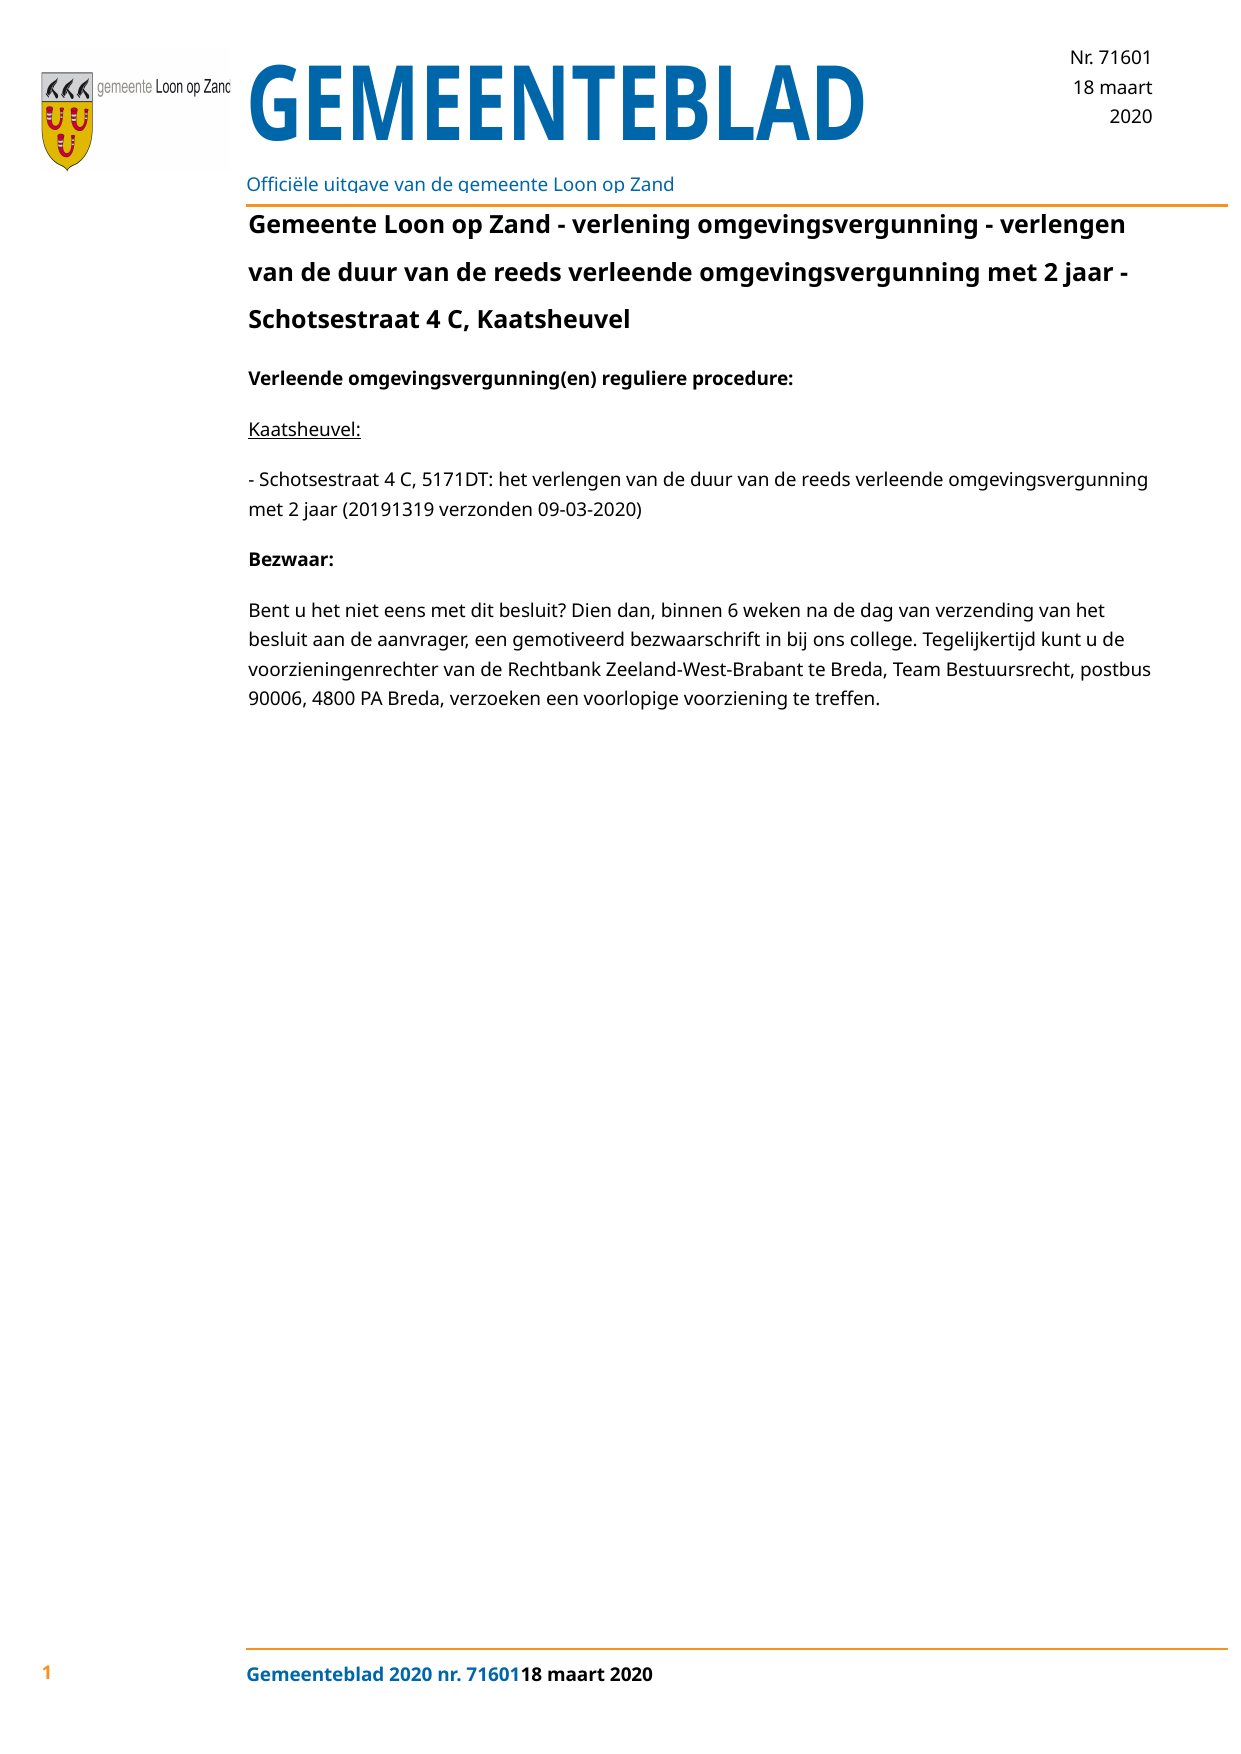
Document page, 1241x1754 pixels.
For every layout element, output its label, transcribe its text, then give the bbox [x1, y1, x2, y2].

text - Schotsestraat 4 C, 5171DT: het verlengen van de duur van de reeds verleende omgevingsvergunning met 2 jaar (20191319 verzonden 09-03-2020) [248, 466, 1152, 522]
text Bezwaar: [248, 546, 1152, 572]
picture [41, 47, 231, 172]
text Gemeente Loon op Zand - verlening omgevingsvergunning - verlengen van de duur van de reeds verleende omgevingsvergunning met 2 jaar - Schotsestraat 4 C, Kaatsheuvel [248, 207, 1152, 336]
text Verleende omgevingsvergunning(en) reguliere procedure: [248, 366, 1152, 391]
text Bent u het niet eens met dit besluit? Dien dan, binnen 6 weken na de dag van verzending van het besluit aan de aanvrager, een gemotiveerd bezwaarschrift in bij ons college. Tegelijkertijd kunt u de voorzieningenrechter van de Rechtbank Zeeland-West-Brabant te Breda, Team Bestuursrecht, postbus 90006, 4800 PA Breda, verzoeken een voorlopige voorziening te treffen. [248, 597, 1152, 711]
text Kaatsheuvel: [248, 416, 1152, 442]
